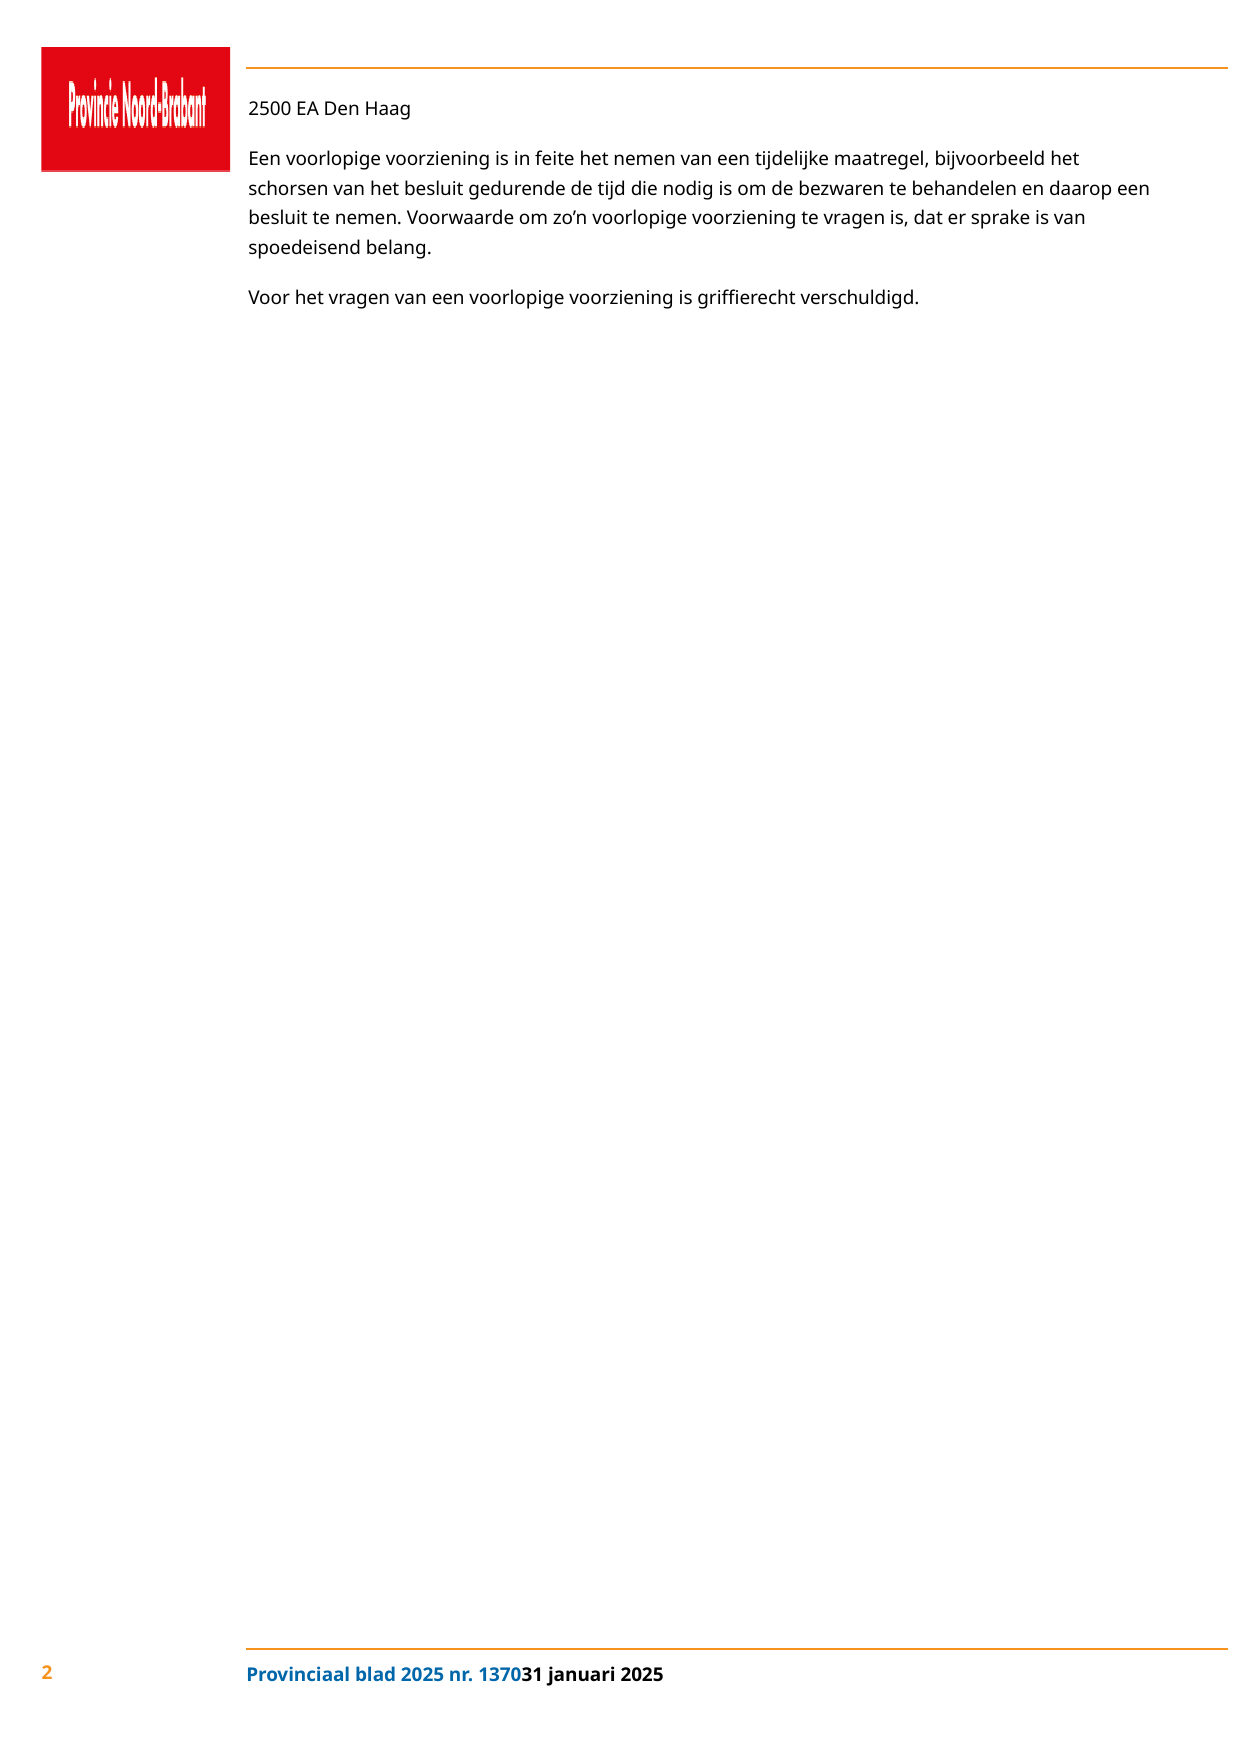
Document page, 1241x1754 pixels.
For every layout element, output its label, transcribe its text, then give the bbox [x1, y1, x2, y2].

picture [41, 47, 231, 172]
text Een voorlopige voorziening is in feite het nemen van een tijdelijke maatregel, bijvoorbeeld het schorsen van het besluit gedurende de tijd die nodig is om de bezwaren te behandelen en daarop een besluit te nemen. Voorwaarde om zo’n voorlopige voorziening te vragen is, dat er sprake is van spoedeisend belang. [248, 145, 1152, 260]
text Voor het vragen van een voorlopige voorziening is griffierecht verschuldigd. [248, 284, 1152, 310]
text 2500 EA Den Haag [248, 95, 1152, 121]
